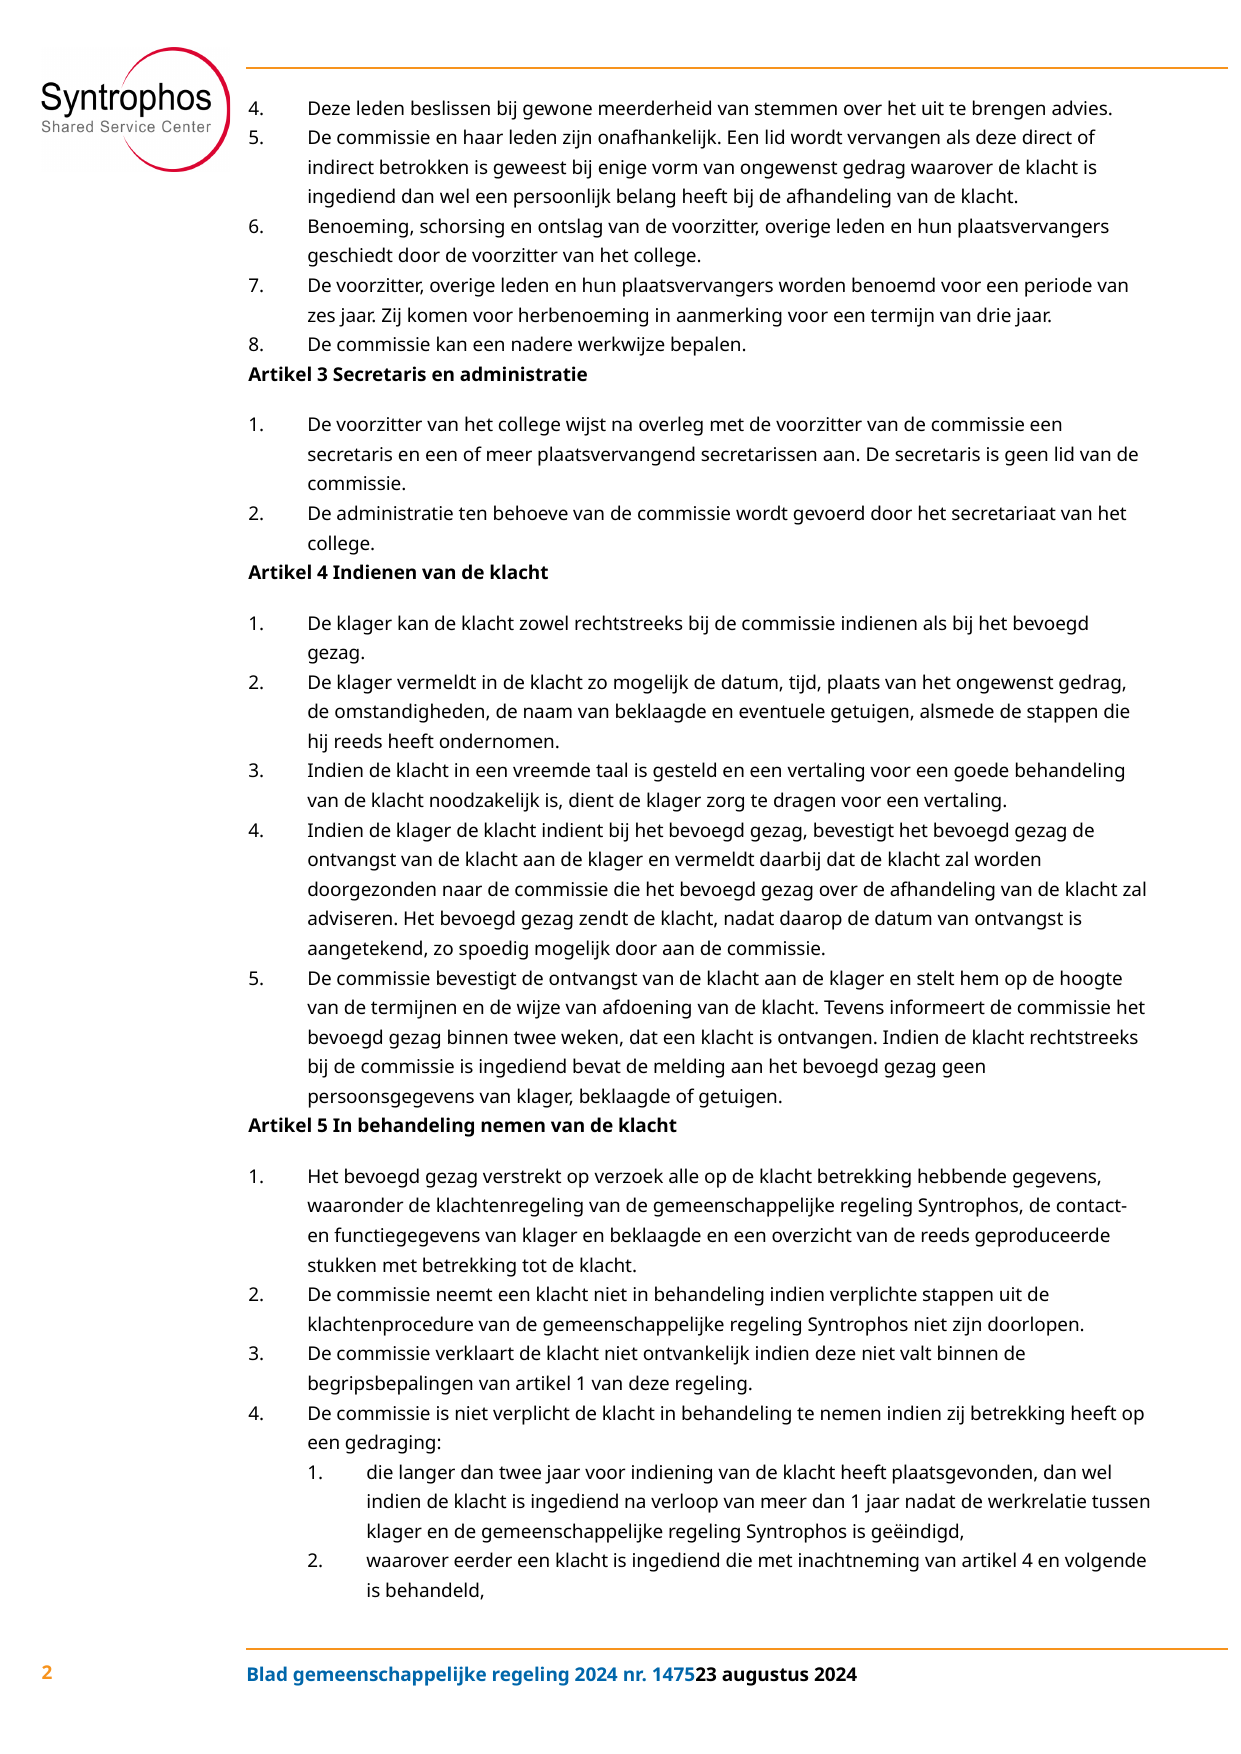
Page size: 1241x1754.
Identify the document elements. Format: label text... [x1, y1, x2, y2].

list die langer dan twee jaar voor indiening van de klacht heeft plaatsgevonden, dan wel indien de klacht is ingediend na verloop van meer dan 1 jaar nadat de werkrelatie tussen klager en de gemeenschappelijke regeling Syntrophos is geëindigd, [307, 1459, 1152, 1544]
text Artikel 4 Indienen van de klacht [248, 559, 1152, 585]
text Artikel 5 In behandeling nemen van de klacht [248, 1113, 1152, 1138]
list waarover eerder een klacht is ingediend die met inachtneming van artikel 4 en volgende is behandeld, [307, 1548, 1152, 1603]
list De commissie is niet verplicht de klacht in behandeling te nemen indien zij betrekking heeft op een gedraging: [248, 1400, 1152, 1455]
list Indien de klager de klacht indient bij het bevoegd gezag, bevestigt het bevoegd gezag de ontvangst van de klacht aan de klager en vermeldt daarbij dat de klacht zal worden doorgezonden naar de commissie die het bevoegd gezag over de afhandeling van de klacht zal adviseren. Het bevoegd gezag zendt de klacht, nadat daarop de datum van ontvangst is aangetekend, zo spoedig mogelijk door aan de commissie. [248, 817, 1152, 961]
list De commissie bevestigt de ontvangst van de klacht aan de klager en stelt hem op de hoogte van de termijnen en de wijze van afdoening van de klacht. Tevens informeert de commissie het bevoegd gezag binnen twee weken, dat een klacht is ontvangen. Indien de klacht rechtstreeks bij de commissie is ingediend bevat de melding aan het bevoegd gezag geen persoonsgegevens van klager, beklaagde of getuigen. [248, 965, 1152, 1109]
list De klager vermeldt in de klacht zo mogelijk de datum, tijd, plaats van het ongewenst gedrag, de omstandigheden, de naam van beklaagde en eventuele getuigen, alsmede de stappen die hij reeds heeft ondernomen. [248, 669, 1152, 754]
picture [41, 47, 231, 172]
text Artikel 3 Secretaris en administratie [248, 361, 1152, 387]
list Indien de klacht in een vreemde taal is gesteld en een vertaling voor een goede behandeling van de klacht noodzakelijk is, dient de klager zorg te dragen voor een vertaling. [248, 758, 1152, 813]
list De commissie en haar leden zijn onafhankelijk. Een lid wordt vervangen als deze direct of indirect betrokken is geweest bij enige vorm van ongewenst gedrag waarover de klacht is ingediend dan wel een persoonlijk belang heeft bij de afhandeling van de klacht. [248, 124, 1152, 209]
list Deze leden beslissen bij gewone meerderheid van stemmen over het uit te brengen advies. [248, 95, 1152, 121]
list De commissie neemt een klacht niet in behandeling indien verplichte stappen uit de klachtenprocedure van de gemeenschappelijke regeling Syntrophos niet zijn doorlopen. [248, 1281, 1152, 1337]
list De klager kan de klacht zowel rechtstreeks bij de commissie indienen als bij het bevoegd gezag. [248, 610, 1152, 665]
list De commissie kan een nadere werkwijze bepalen. [248, 331, 1152, 357]
list Het bevoegd gezag verstrekt op verzoek alle op de klacht betrekking hebbende gegevens, waaronder de klachtenregeling van de gemeenschappelijke regeling Syntrophos, de contact- en functiegegevens van klager en beklaagde en een overzicht van de reeds geproduceerde stukken met betrekking tot de klacht. [248, 1163, 1152, 1278]
list Benoeming, schorsing en ontslag van de voorzitter, overige leden en hun plaatsvervangers geschiedt door de voorzitter van het college. [248, 213, 1152, 268]
list De voorzitter, overige leden en hun plaatsvervangers worden benoemd voor een periode van zes jaar. Zij komen voor herbenoeming in aanmerking voor een termijn van drie jaar. [248, 272, 1152, 328]
list De administratie ten behoeve van de commissie wordt gevoerd door het secretariaat van het college. [248, 500, 1152, 556]
list De commissie verklaart de klacht niet ontvankelijk indien deze niet valt binnen de begripsbepalingen van artikel 1 van deze regeling. [248, 1341, 1152, 1396]
list De voorzitter van het college wijst na overleg met de voorzitter van de commissie een secretaris en een of meer plaatsvervangend secretarissen aan. De secretaris is geen lid van de commissie. [248, 411, 1152, 496]
